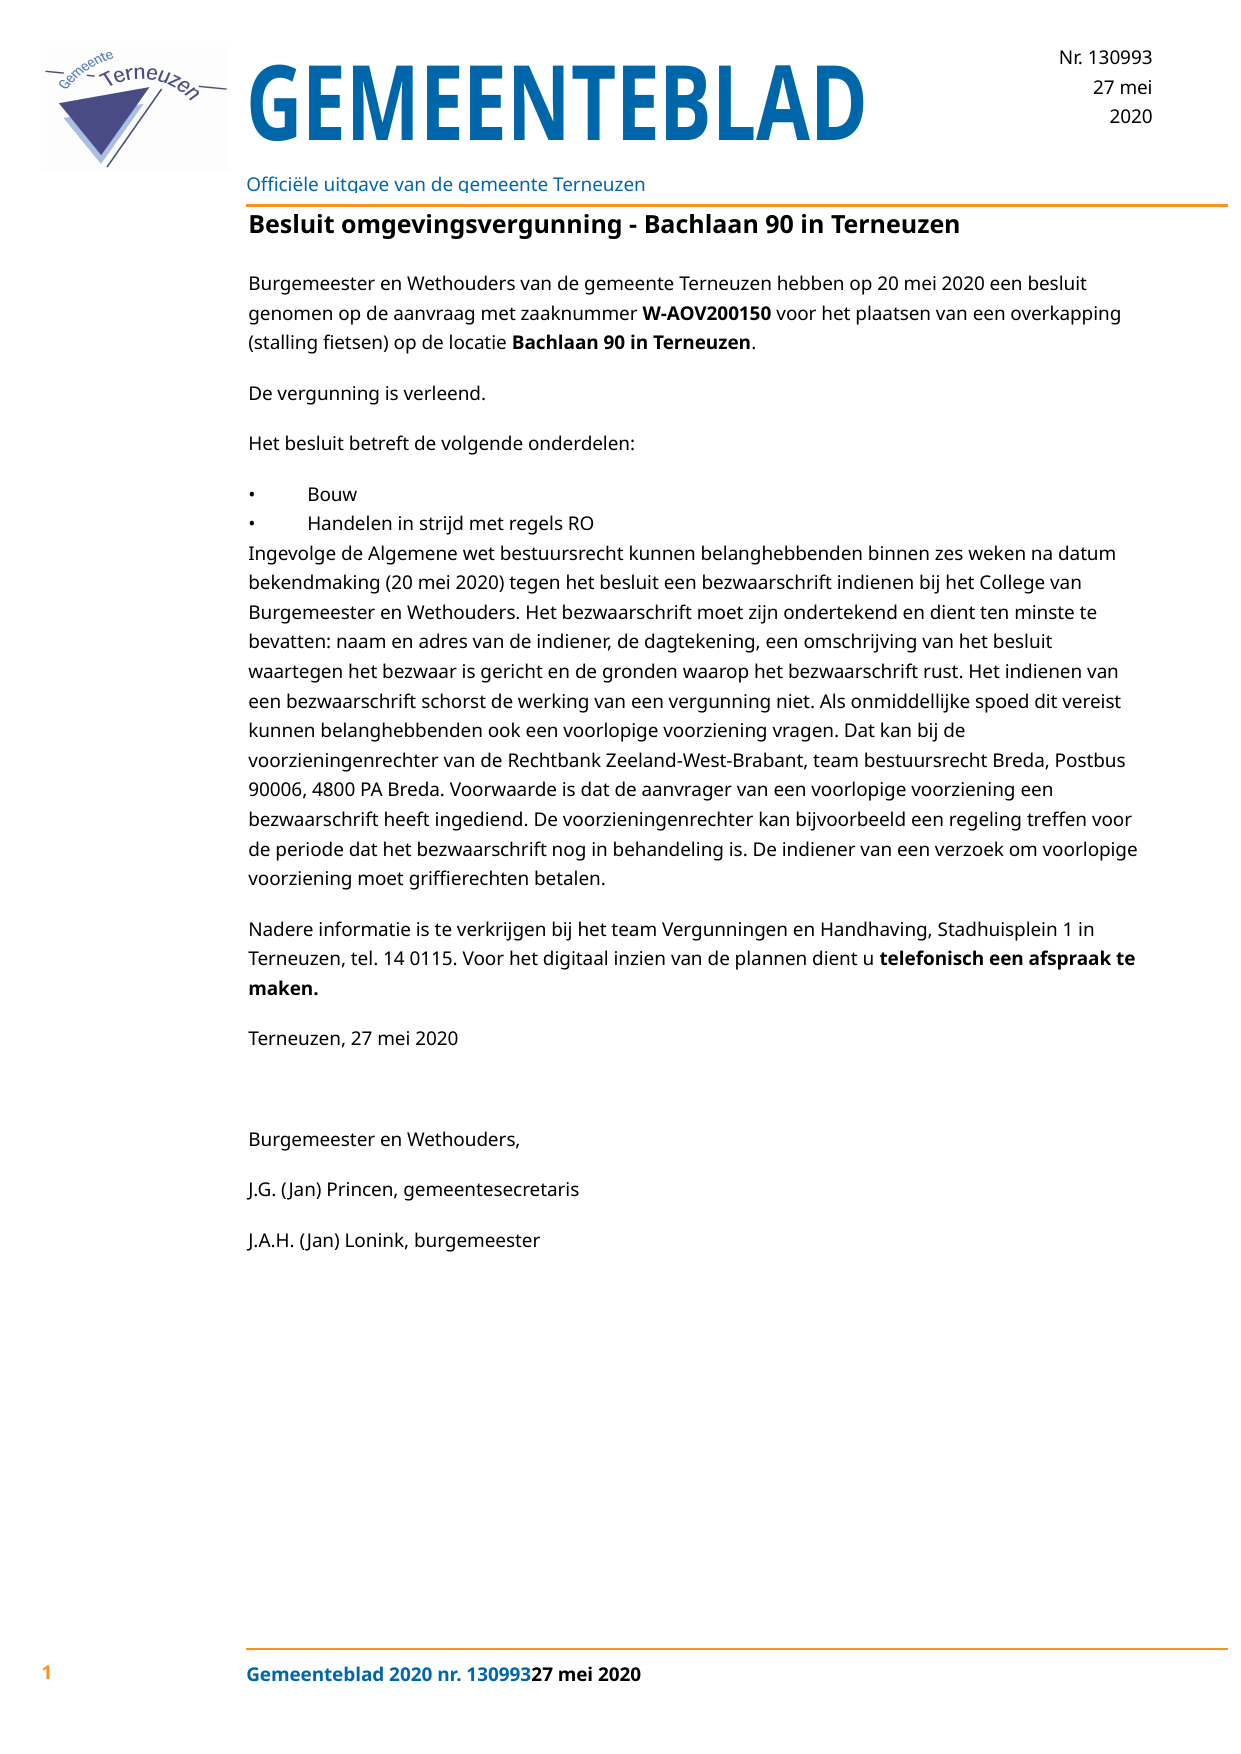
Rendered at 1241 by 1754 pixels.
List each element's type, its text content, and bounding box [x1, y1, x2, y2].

text J.A.H. (Jan) Lonink, burgemeester [248, 1227, 1152, 1253]
text Besluit omgevingsvergunning - Bachlaan 90 in Terneuzen [248, 207, 1152, 241]
text De vergunning is verleend. [248, 380, 1152, 406]
list Handelen in strijd met regels RO [248, 510, 1152, 536]
text J.G. (Jan) Princen, gemeentesecretaris [248, 1177, 1152, 1202]
text Burgemeester en Wethouders van de gemeente Terneuzen hebben op 20 mei 2020 een besluit genomen op de aanvraag met zaaknummer W-AOV200150 voor het plaatsen van een overkapping (stalling fietsen) op de locatie Bachlaan 90 in Terneuzen. [248, 270, 1152, 355]
text Het besluit betreft de volgende onderdelen: [248, 430, 1152, 456]
picture [41, 47, 231, 172]
text Burgemeester en Wethouders, [248, 1126, 1152, 1152]
text Nadere informatie is te verkrijgen bij het team Vergunningen en Handhaving, Stadhuisplein 1 in Terneuzen, tel. 14 0115. Voor het digitaal inzien van de plannen dient u telefonisch een afspraak te maken. [248, 916, 1152, 1001]
text Terneuzen, 27 mei 2020 [248, 1025, 1152, 1051]
list Bouw [248, 481, 1152, 506]
text Ingevolge de Algemene wet bestuursrecht kunnen belanghebbenden binnen zes weken na datum bekendmaking (20 mei 2020) tegen het besluit een bezwaarschrift indienen bij het College van Burgemeester en Wethouders. Het bezwaarschrift moet zijn ondertekend en dient ten minste te bevatten: naam en adres van de indiener, de dagtekening, een omschrijving van het besluit waartegen het bezwaar is gericht en de gronden waarop het bezwaarschrift rust. Het indienen van een bezwaarschrift schorst de werking van een vergunning niet. Als onmiddellijke spoed dit vereist kunnen belanghebbenden ook een voorlopige voorziening vragen. Dat kan bij de voorzieningenrechter van de Rechtbank Zeeland-West-Brabant, team bestuursrecht Breda, Postbus 90006, 4800 PA Breda. Voorwaarde is dat de aanvrager van een voorlopige voorziening een bezwaarschrift heeft ingediend. De voorzieningenrechter kan bijvoorbeeld een regeling treffen voor de periode dat het bezwaarschrift nog in behandeling is. De indiener van een verzoek om voorlopige voorziening moet griffierechten betalen. [248, 540, 1152, 891]
